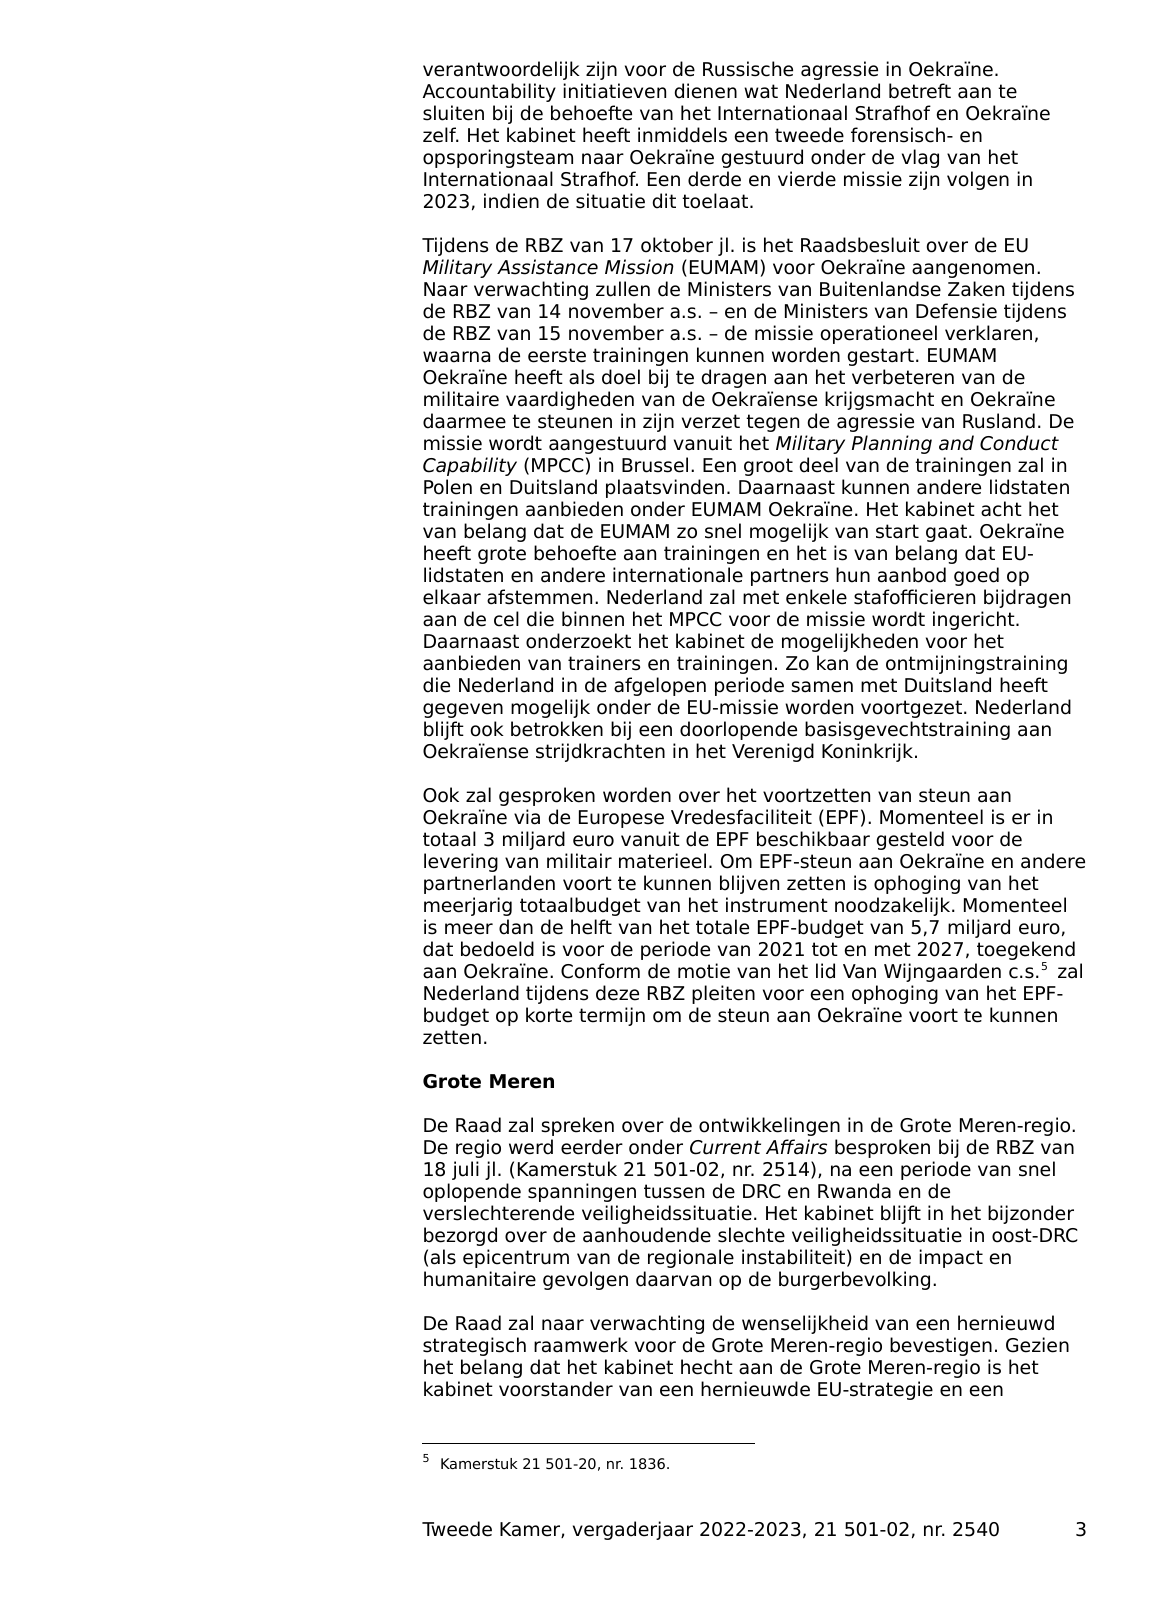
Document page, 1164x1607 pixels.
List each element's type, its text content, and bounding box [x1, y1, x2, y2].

text De Raad zal naar verwachting de wenselijkheid van een hernieuwd strategisch raamwerk voor de Grote Meren-regio bevestigen. Gezien het belang dat het kabinet hecht aan de Grote Meren-regio is het kabinet voorstander van een hernieuwde EU-strategie en een [422, 1313, 1087, 1401]
text verantwoordelijk zijn voor de Russische agressie in Oekraïne. Accountability initiatieven dienen wat Nederland betreft aan te sluiten bij de behoefte van het Internationaal Strafhof en Oekraïne zelf. Het kabinet heeft inmiddels een tweede forensisch- en opsporingsteam naar Oekraïne gestuurd onder de vlag van het Internationaal Strafhof. Een derde en vierde missie zijn volgen in 2023, indien de situatie dit toelaat. [422, 59, 1087, 213]
text Ook zal gesproken worden over het voortzetten van steun aan Oekraïne via de Europese Vredesfaciliteit (EPF). Momenteel is er in totaal 3 miljard euro vanuit de EPF beschikbaar gesteld voor de levering van militair materieel. Om EPF-steun aan Oekraïne en andere partnerlanden voort te kunnen blijven zetten is ophoging van het meerjarig totaalbudget van het instrument noodzakelijk. Momenteel is meer dan de helft van het totale EPF-budget van 5,7 miljard euro, dat bedoeld is voor de periode van 2021 tot en met 2027, toegekend aan Oekraïne. Conform de motie van het lid Van Wijngaarden c.s. zal Nederland tijdens deze RBZ pleiten voor een ophoging van het EPF-budget op korte termijn om de steun aan Oekraïne voort te kunnen zetten. [422, 785, 1087, 1048]
text Tijdens de RBZ van 17 oktober jl. is het Raadsbesluit over de EU Military Assistance Mission (EUMAM) voor Oekraïne aangenomen. Naar verwachting zullen de Ministers van Buitenlandse Zaken tijdens de RBZ van 14 november a.s. – en de Ministers van Defensie tijdens de RBZ van 15 november a.s. – de missie operationeel verklaren, waarna de eerste trainingen kunnen worden gestart. EUMAM Oekraïne heeft als doel bij te dragen aan het verbeteren van de militaire vaardigheden van de Oekraïense krijgsmacht en Oekraïne daarmee te steunen in zijn verzet tegen de agressie van Rusland. De missie wordt aangestuurd vanuit het Military Planning and Conduct Capability (MPCC) in Brussel. Een groot deel van de trainingen zal in Polen en Duitsland plaatsvinden. Daarnaast kunnen andere lidstaten trainingen aanbieden onder EUMAM Oekraïne. Het kabinet acht het van belang dat de EUMAM zo snel mogelijk van start gaat. Oekraïne heeft grote behoefte aan trainingen en het is van belang dat EU-lidstaten en andere internationale partners hun aanbod goed op elkaar afstemmen. Nederland zal met enkele stafofficieren bijdragen aan de cel die binnen het MPCC voor de missie wordt ingericht. Daarnaast onderzoekt het kabinet de mogelijkheden voor het aanbieden van trainers en trainingen. Zo kan de ontmijningstraining die Nederland in de afgelopen periode samen met Duitsland heeft gegeven mogelijk onder de EU-missie worden voortgezet. Nederland blijft ook betrokken bij een doorlopende basisgevechtstraining aan Oekraïense strijdkrachten in het Verenigd Koninkrijk. [422, 235, 1087, 763]
text De Raad zal spreken over de ontwikkelingen in de Grote Meren-regio. De regio werd eerder onder Current Affairs besproken bij de RBZ van 18 juli jl. (Kamerstuk 21 501-02, nr. 2514), na een periode van snel oplopende spanningen tussen de DRC en Rwanda en de verslechterende veiligheidssituatie. Het kabinet blijft in het bijzonder bezorgd over de aanhoudende slechte veiligheidssituatie in oost-DRC (als epicentrum van de regionale instabiliteit) en de impact en humanitaire gevolgen daarvan op de burgerbevolking. [422, 1115, 1087, 1291]
subtitle Grote Meren [422, 1071, 1087, 1093]
text Kamerstuk 21 501-20, nr. 1836. [422, 1452, 1087, 1474]
